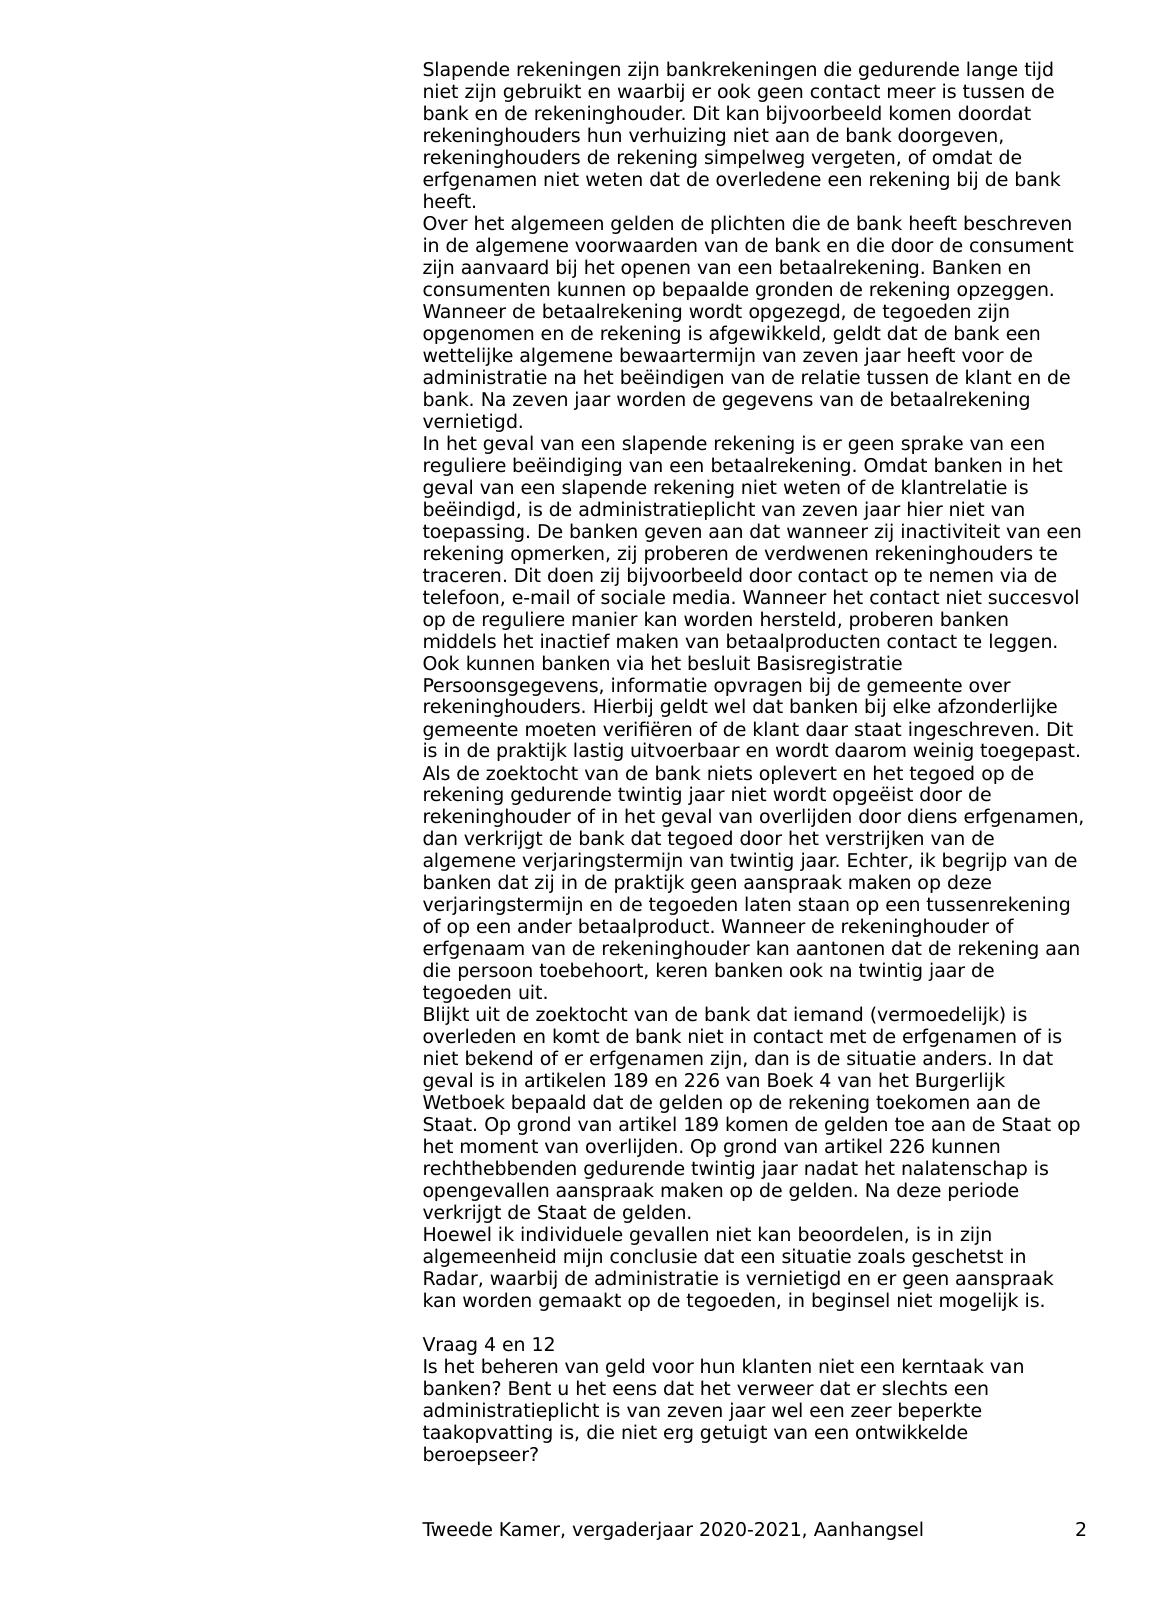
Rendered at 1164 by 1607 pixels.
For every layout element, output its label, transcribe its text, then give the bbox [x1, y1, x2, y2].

text Blijkt uit de zoektocht van de bank dat iemand (vermoedelijk) is overleden en komt de bank niet in contact met de erfgenamen of is niet bekend of er erfgenamen zijn, dan is de situatie anders. In dat geval is in artikelen 189 en 226 van Boek 4 van het Burgerlijk Wetboek bepaald dat de gelden op de rekening toekomen aan de Staat. Op grond van artikel 189 komen de gelden toe aan de Staat op het moment van overlijden. Op grond van artikel 226 kunnen rechthebbenden gedurende twintig jaar nadat het nalatenschap is opengevallen aanspraak maken op de gelden. Na deze periode verkrijgt de Staat de gelden. [422, 1004, 1087, 1224]
text In het geval van een slapende rekening is er geen sprake van een reguliere beëindiging van een betaalrekening. Omdat banken in het geval van een slapende rekening niet weten of de klantrelatie is beëindigd, is de administratieplicht van zeven jaar hier niet van toepassing. De banken geven aan dat wanneer zij inactiviteit van een rekening opmerken, zij proberen de verdwenen rekeninghouders te traceren. Dit doen zij bijvoorbeeld door contact op te nemen via de telefoon, e-mail of sociale media. Wanneer het contact niet succesvol op de reguliere manier kan worden hersteld, proberen banken middels het inactief maken van betaalproducten contact te leggen. Ook kunnen banken via het besluit Basisregistratie Persoonsgegevens, informatie opvragen bij de gemeente over rekeninghouders. Hierbij geldt wel dat banken bij elke afzonderlijke gemeente moeten verifiëren of de klant daar staat ingeschreven. Dit is in de praktijk lastig uitvoerbaar en wordt daarom weinig toegepast. [422, 433, 1087, 762]
text Vraag 4 en 12 [422, 1334, 1087, 1356]
text Slapende rekeningen zijn bankrekeningen die gedurende lange tijd niet zijn gebruikt en waarbij er ook geen contact meer is tussen de bank en de rekeninghouder. Dit kan bijvoorbeeld komen doordat rekeninghouders hun verhuizing niet aan de bank doorgeven, rekeninghouders de rekening simpelweg vergeten, of omdat de erfgenamen niet weten dat de overledene een rekening bij de bank heeft. [422, 59, 1087, 213]
text Hoewel ik individuele gevallen niet kan beoordelen, is in zijn algemeenheid mijn conclusie dat een situatie zoals geschetst in Radar, waarbij de administratie is vernietigd en er geen aanspraak kan worden gemaakt op de tegoeden, in beginsel niet mogelijk is. [422, 1224, 1087, 1312]
text Als de zoektocht van de bank niets oplevert en het tegoed op de rekening gedurende twintig jaar niet wordt opgeëist door de rekeninghouder of in het geval van overlijden door diens erfgenamen, dan verkrijgt de bank dat tegoed door het verstrijken van de algemene verjaringstermijn van twintig jaar. Echter, ik begrijp van de banken dat zij in de praktijk geen aanspraak maken op deze verjaringstermijn en de tegoeden laten staan op een tussenrekening of op een ander betaalproduct. Wanneer de rekeninghouder of erfgenaam van de rekeninghouder kan aantonen dat de rekening aan die persoon toebehoort, keren banken ook na twintig jaar de tegoeden uit. [422, 762, 1087, 1004]
text Is het beheren van geld voor hun klanten niet een kerntaak van banken? Bent u het eens dat het verweer dat er slechts een administratieplicht is van zeven jaar wel een zeer beperkte taakopvatting is, die niet erg getuigt van een ontwikkelde beroepseer? [422, 1356, 1087, 1466]
text Over het algemeen gelden de plichten die de bank heeft beschreven in de algemene voorwaarden van de bank en die door de consument zijn aanvaard bij het openen van een betaalrekening. Banken en consumenten kunnen op bepaalde gronden de rekening opzeggen. Wanneer de betaalrekening wordt opgezegd, de tegoeden zijn opgenomen en de rekening is afgewikkeld, geldt dat de bank een wettelijke algemene bewaartermijn van zeven jaar heeft voor de administratie na het beëindigen van de relatie tussen de klant en de bank. Na zeven jaar worden de gegevens van de betaalrekening vernietigd. [422, 213, 1087, 433]
